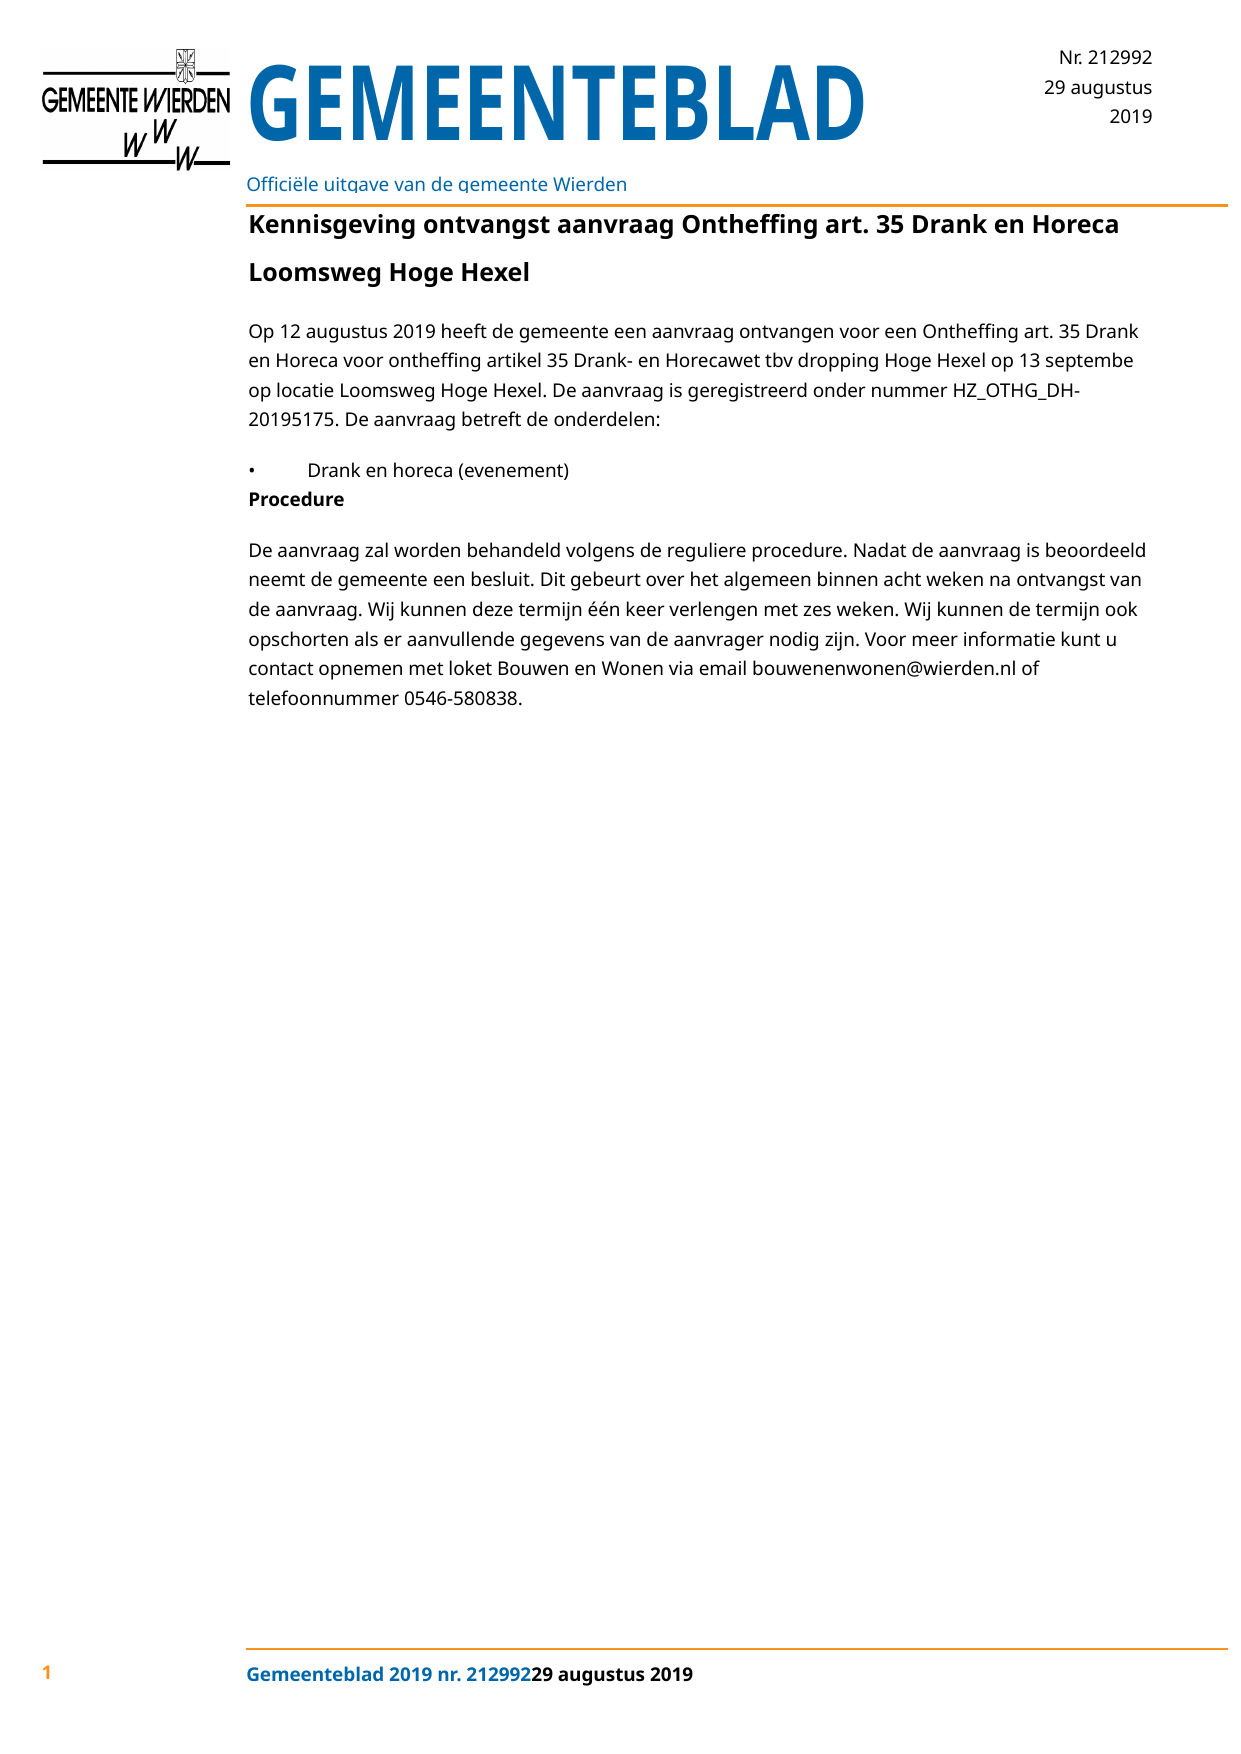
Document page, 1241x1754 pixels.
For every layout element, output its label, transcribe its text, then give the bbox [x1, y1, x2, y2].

text Procedure [248, 487, 1152, 512]
text De aanvraag zal worden behandeld volgens de reguliere procedure. Nadat de aanvraag is beoordeeld neemt de gemeente een besluit. Dit gebeurt over het algemeen binnen acht weken na ontvangst van de aanvraag. Wij kunnen deze termijn één keer verlengen met zes weken. Wij kunnen de termijn ook opschorten als er aanvullende gegevens van de aanvrager nodig zijn. Voor meer informatie kunt u contact opnemen met loket Bouwen en Wonen via email bouwenenwonen@wierden.nl of telefoonnummer 0546-580838. [248, 537, 1152, 711]
text Kennisgeving ontvangst aanvraag Ontheffing art. 35 Drank en Horeca Loomsweg Hoge Hexel [248, 207, 1152, 288]
text Op 12 augustus 2019 heeft de gemeente een aanvraag ontvangen voor een Ontheffing art. 35 Drank en Horeca voor ontheffing artikel 35 Drank- en Horecawet tbv dropping Hoge Hexel op 13 septembe op locatie Loomsweg Hoge Hexel. De aanvraag is geregistreerd onder nummer HZ_OTHG_DH-20195175. De aanvraag betreft de onderdelen: [248, 318, 1152, 432]
list Drank en horeca (evenement) [248, 457, 1152, 483]
picture [41, 47, 231, 172]
